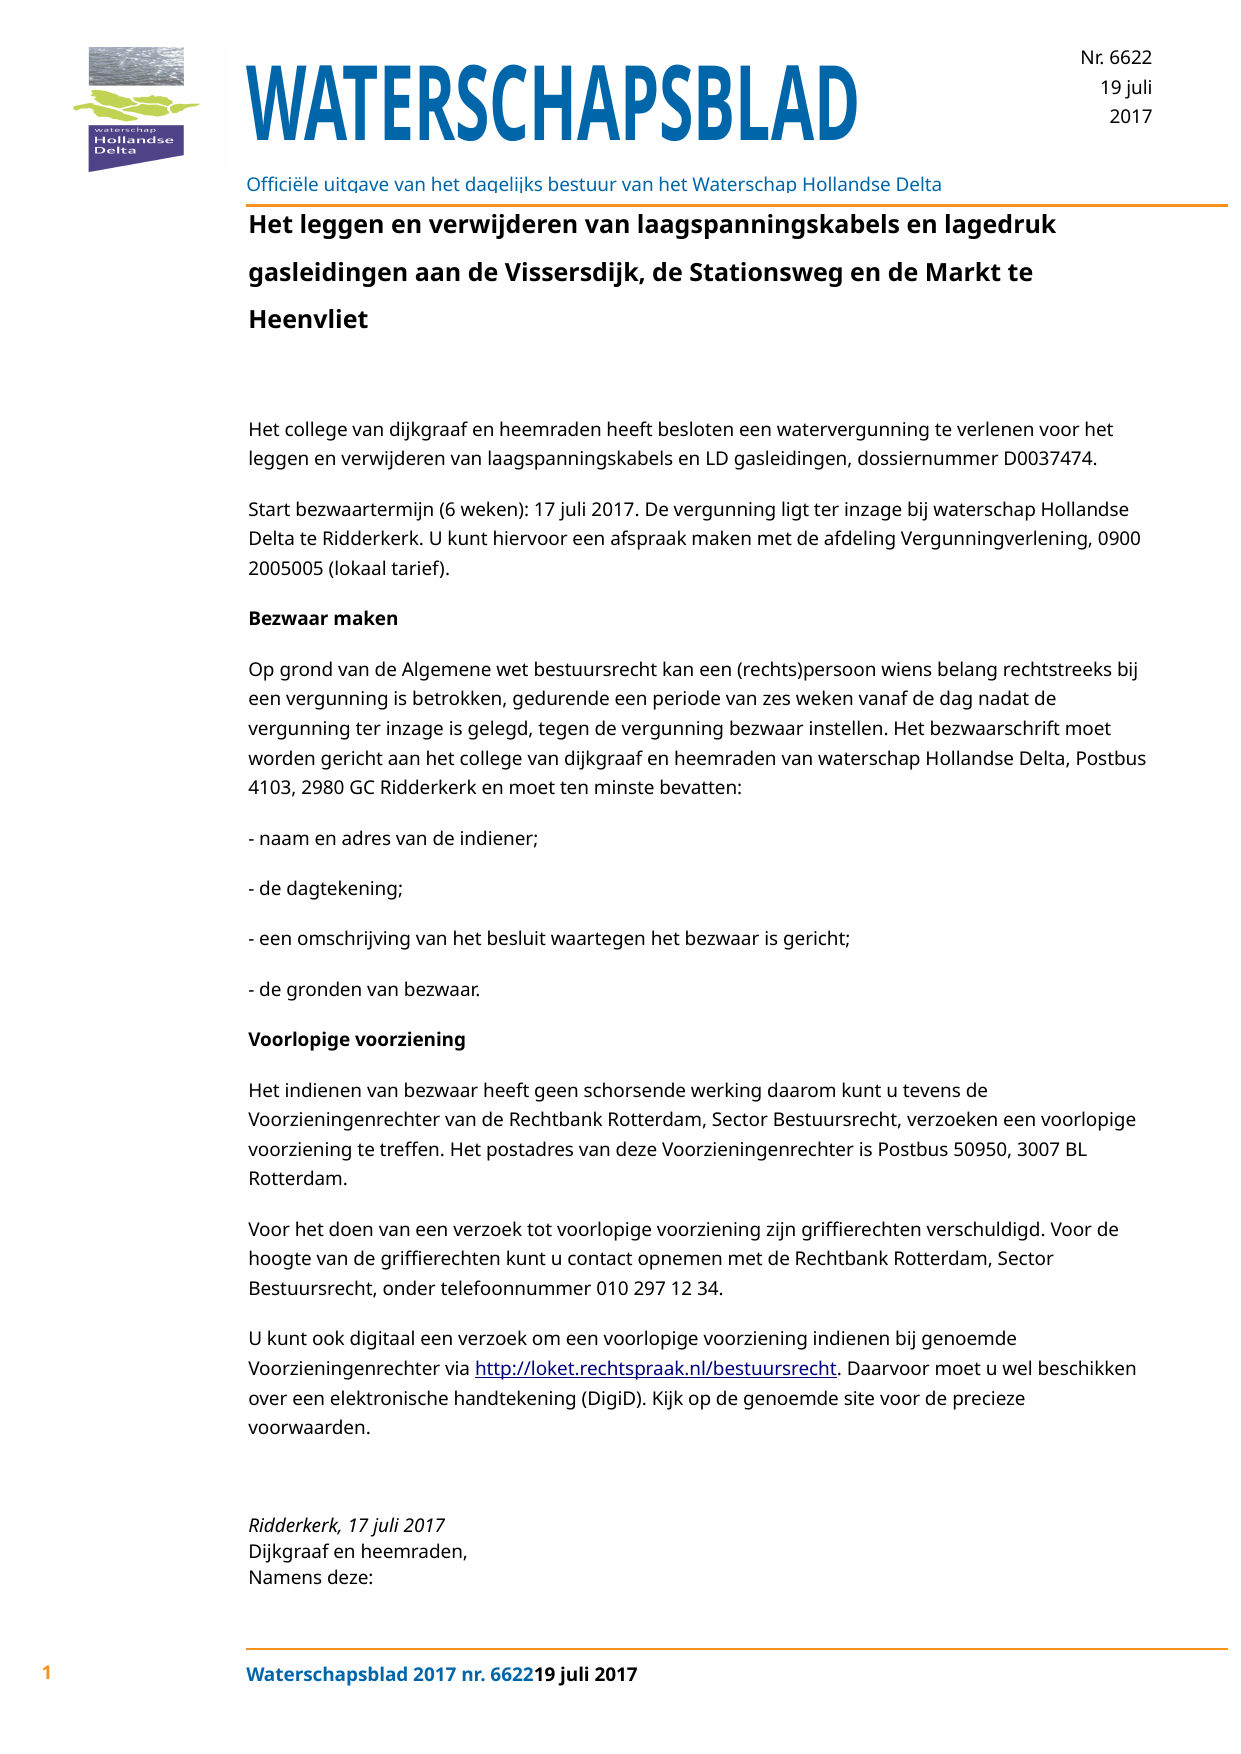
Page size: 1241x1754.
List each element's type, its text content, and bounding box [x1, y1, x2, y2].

text Het leggen en verwijderen van laagspanningskabels en lagedruk gasleidingen aan de Vissersdijk, de Stationsweg en de Markt te Heenvliet [248, 207, 1152, 336]
text - een omschrijving van het besluit waartegen het bezwaar is gericht; [248, 926, 1152, 951]
text Ridderkerk, 17 juli 2017 [248, 1512, 1152, 1538]
text - naam en adres van de indiener; [248, 825, 1152, 850]
text Het indienen van bezwaar heeft geen schorsende werking daarom kunt u tevens de Voorzieningenrechter van de Rechtbank Rotterdam, Sector Bestuursrecht, verzoeken een voorlopige voorziening te treffen. Het postadres van deze Voorzieningenrechter is Postbus 50950, 3007 BL Rotterdam. [248, 1077, 1152, 1191]
text Voorlopige voorziening [248, 1026, 1152, 1052]
text Bezwaar maken [248, 606, 1152, 631]
text Het college van dijkgraaf en heemraden heeft besloten een watervergunning te verlenen voor het leggen en verwijderen van laagspanningskabels en LD gasleidingen, dossiernummer D0037474. [248, 416, 1152, 471]
text Namens deze: [248, 1564, 1152, 1590]
text Voor het doen van een verzoek tot voorlopige voorziening zijn griffierechten verschuldigd. Voor de hoogte van de griffierechten kunt u contact opnemen met de Rechtbank Rotterdam, Sector Bestuursrecht, onder telefoonnummer 010 297 12 34. [248, 1216, 1152, 1301]
text U kunt ook digitaal een verzoek om een voorlopige voorziening indienen bij genoemde Voorzieningenrechter via http://loket.rechtspraak.nl/bestuursrecht. Daarvoor moet u wel beschikken over een elektronische handtekening (DigiD). Kijk op de genoemde site voor de precieze voorwaarden. [248, 1326, 1152, 1440]
text Dijkgraaf en heemraden, [248, 1538, 1152, 1564]
text Op grond van de Algemene wet bestuursrecht kan een (rechts)persoon wiens belang rechtstreeks bij een vergunning is betrokken, gedurende een periode van zes weken vanaf de dag nadat de vergunning ter inzage is gelegd, tegen de vergunning bezwaar instellen. Het bezwaarschrift moet worden gericht aan het college van dijkgraaf en heemraden van waterschap Hollandse Delta, Postbus 4103, 2980 GC Ridderkerk en moet ten minste bevatten: [248, 656, 1152, 800]
text - de dagtekening; [248, 875, 1152, 901]
text - de gronden van bezwaar. [248, 976, 1152, 1002]
text Start bezwaartermijn (6 weken): 17 juli 2017. De vergunning ligt ter inzage bij waterschap Hollandse Delta te Ridderkerk. U kunt hiervoor een afspraak maken met de afdeling Vergunningverlening, 0900 2005005 (lokaal tarief). [248, 496, 1152, 581]
picture [41, 47, 231, 172]
